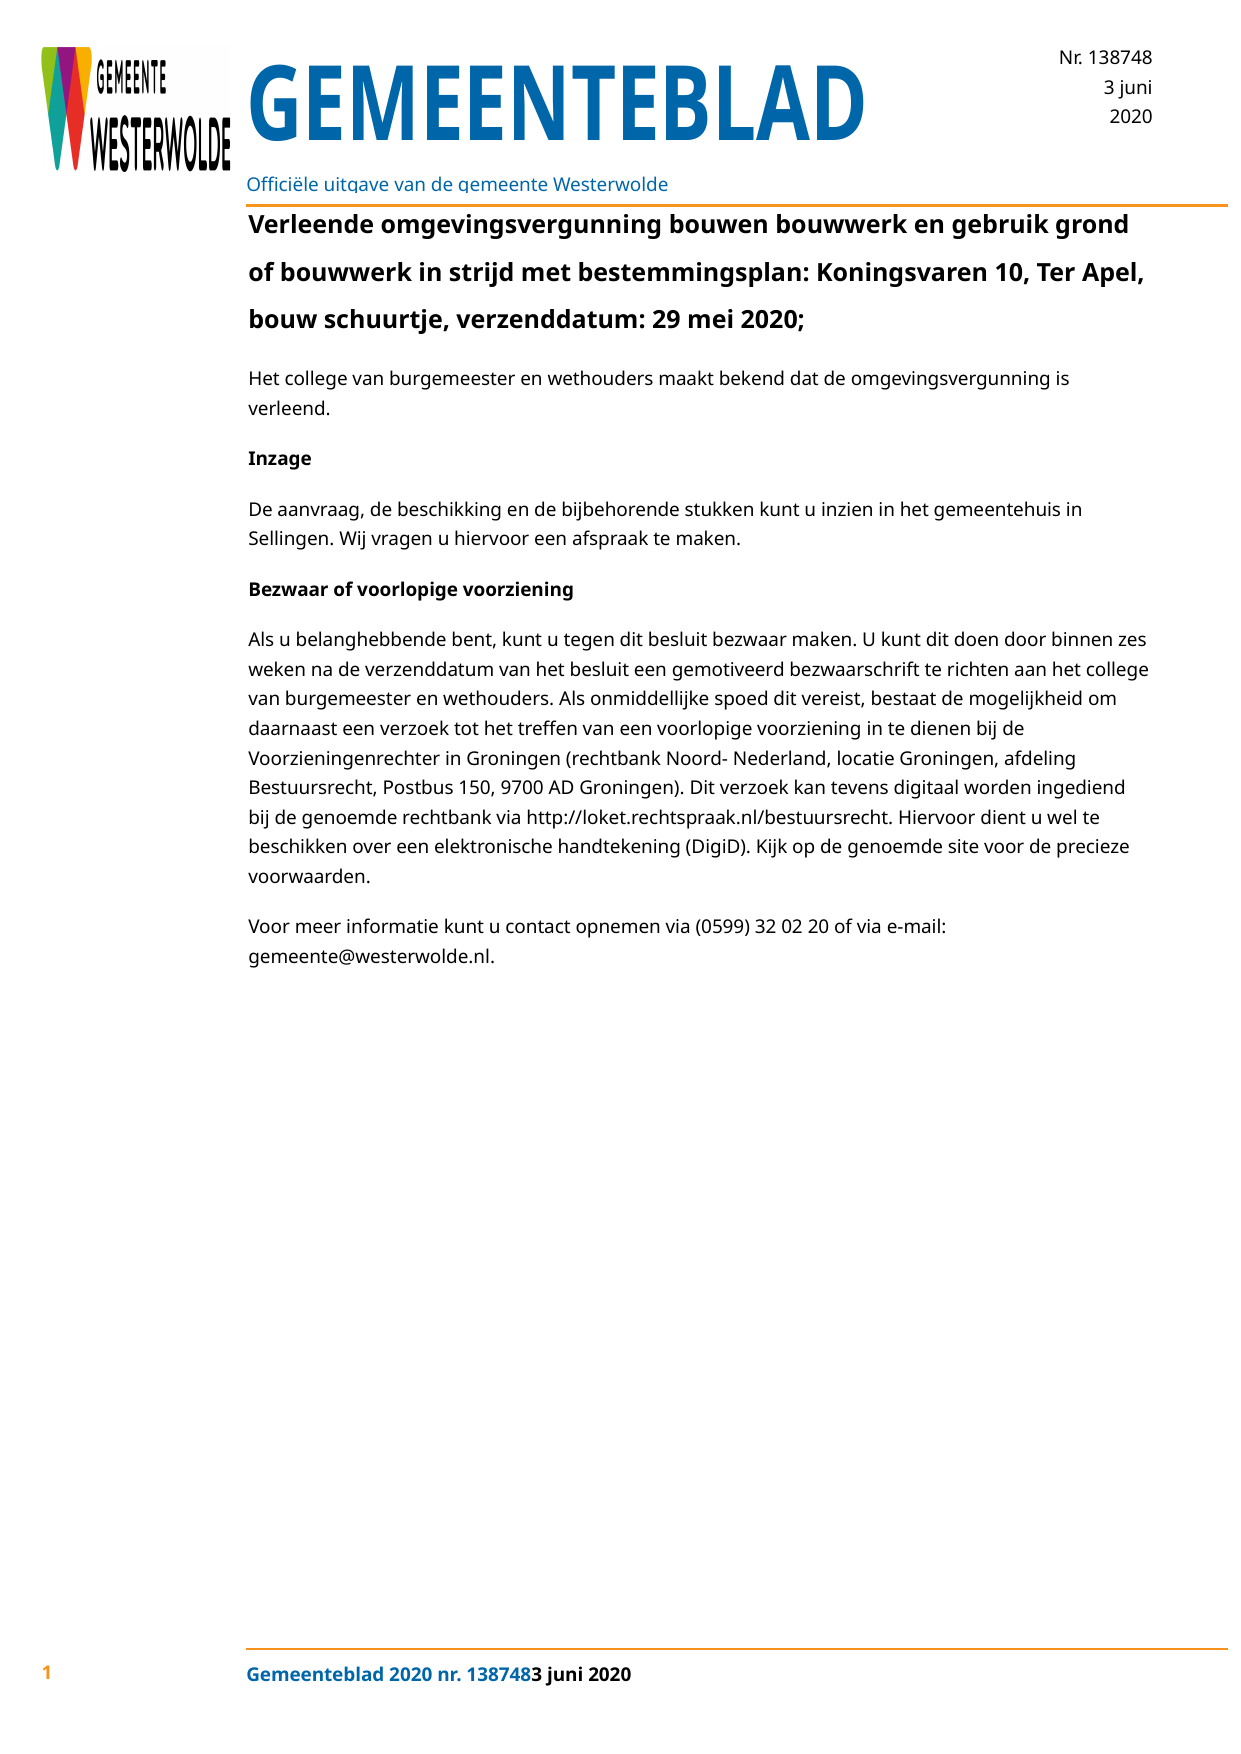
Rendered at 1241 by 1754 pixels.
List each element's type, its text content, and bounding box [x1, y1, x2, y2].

text Bezwaar of voorlopige voorziening [248, 576, 1152, 602]
text Het college van burgemeester en wethouders maakt bekend dat de omgevingsvergunning is verleend. [248, 366, 1152, 421]
picture [41, 47, 231, 172]
text De aanvraag, de beschikking en de bijbehorende stukken kunt u inzien in het gemeentehuis in Sellingen. Wij vragen u hiervoor een afspraak te maken. [248, 496, 1152, 551]
text Als u belanghebbende bent, kunt u tegen dit besluit bezwaar maken. U kunt dit doen door binnen zes weken na de verzenddatum van het besluit een gemotiveerd bezwaarschrift te richten aan het college van burgemeester en wethouders. Als onmiddellijke spoed dit vereist, bestaat de mogelijkheid om daarnaast een verzoek tot het treffen van een voorlopige voorziening in te dienen bij de Voorzieningenrechter in Groningen (rechtbank Noord- Nederland, locatie Groningen, afdeling Bestuursrecht, Postbus 150, 9700 AD Groningen). Dit verzoek kan tevens digitaal worden ingediend bij de genoemde rechtbank via http://loket.rechtspraak.nl/bestuursrecht. Hiervoor dient u wel te beschikken over een elektronische handtekening (DigiD). Kijk op de genoemde site voor de precieze voorwaarden. [248, 626, 1152, 889]
text Verleende omgevingsvergunning bouwen bouwwerk en gebruik grond of bouwwerk in strijd met bestemmingsplan: Koningsvaren 10, Ter Apel, bouw schuurtje, verzenddatum: 29 mei 2020; [248, 207, 1152, 336]
text Inzage [248, 446, 1152, 471]
text Voor meer informatie kunt u contact opnemen via (0599) 32 02 20 of via e-mail: gemeente@westerwolde.nl. [248, 913, 1152, 969]
